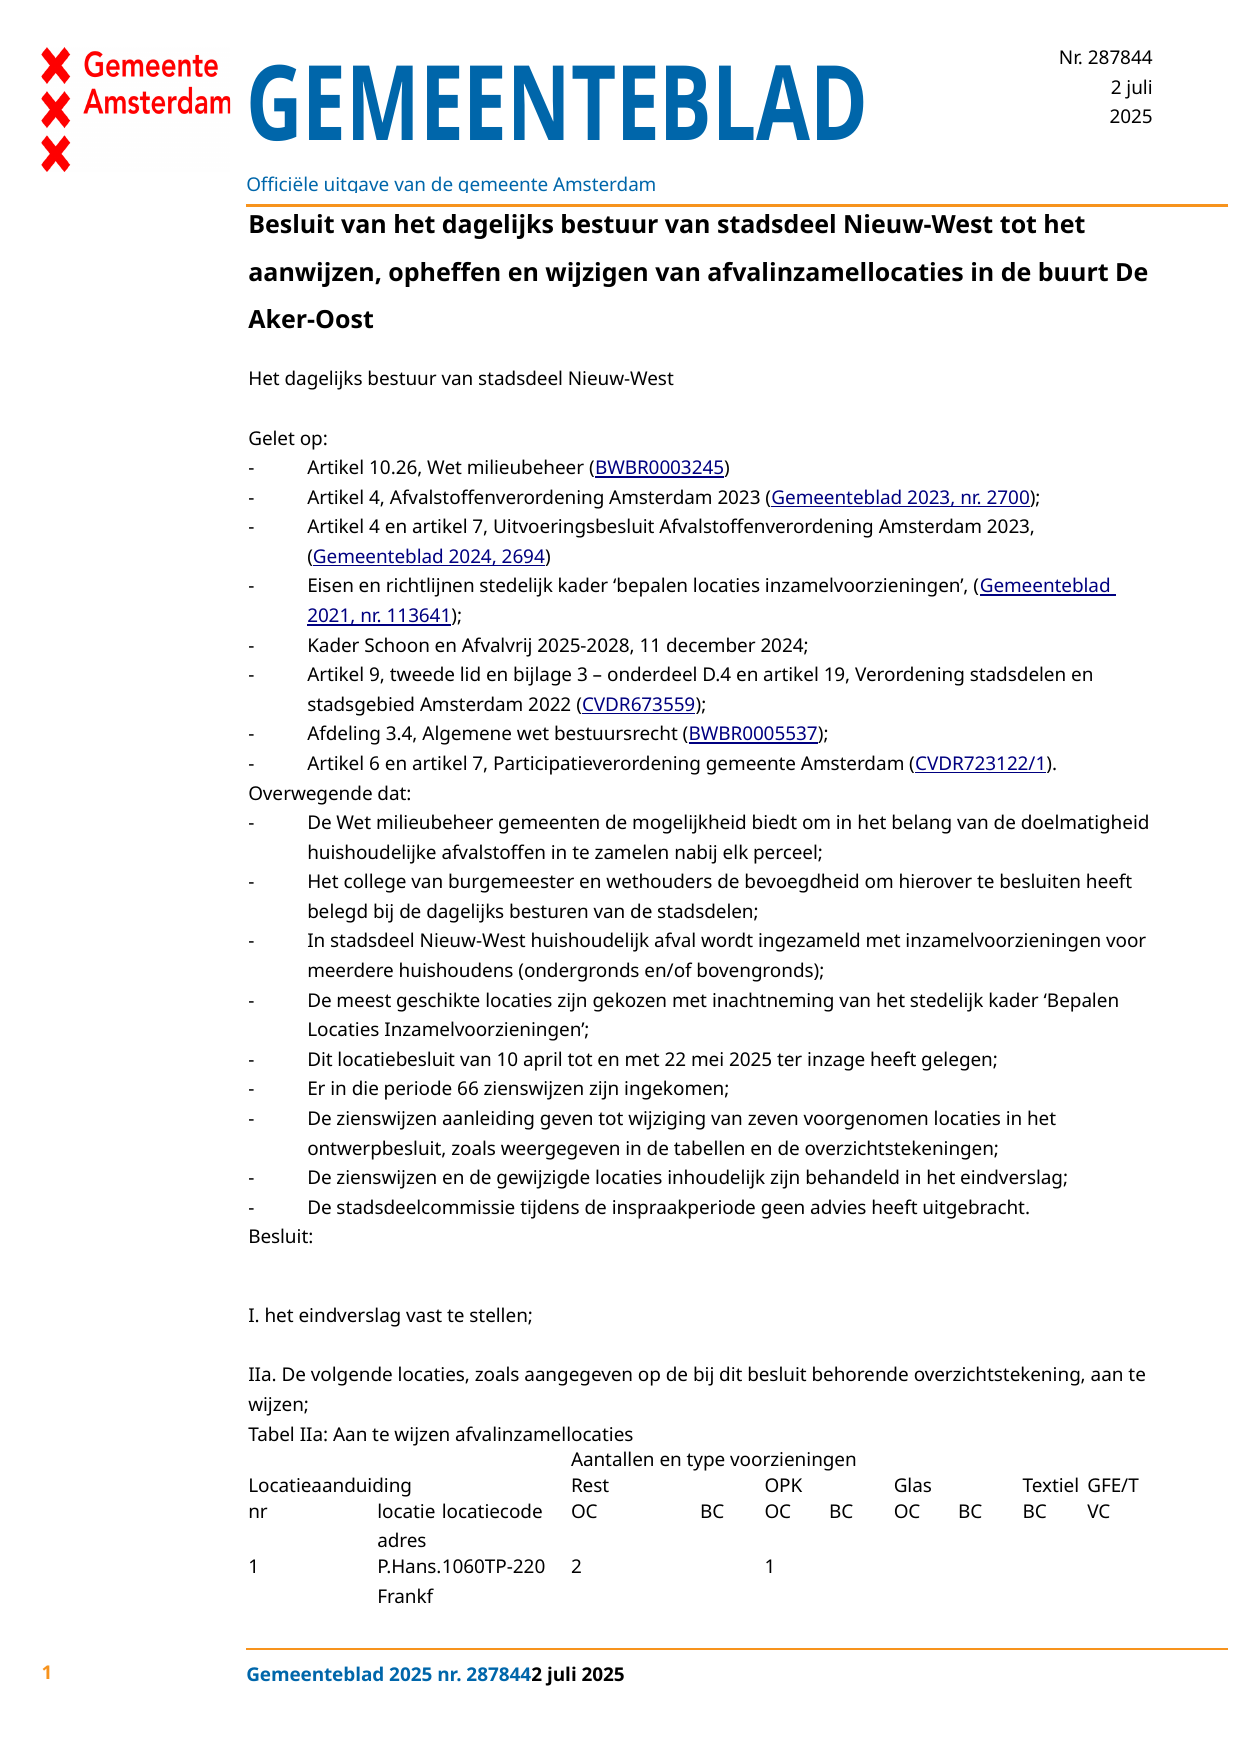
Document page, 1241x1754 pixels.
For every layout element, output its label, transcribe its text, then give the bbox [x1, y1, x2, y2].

table_cell BC [700, 1498, 764, 1553]
table_cell locatieadres [377, 1498, 442, 1553]
table_cell [1023, 1553, 1087, 1604]
list Artikel 4 en artikel 7, Uitvoeringsbesluit Afvalstoffenverordening Amsterdam 2023, (Gemeenteblad 2024, 2694) [248, 513, 1152, 569]
table_cell OC [571, 1498, 700, 1553]
text Gelet op: [248, 425, 1152, 450]
table_cell [1087, 1553, 1152, 1604]
table_cell BC [1023, 1498, 1087, 1553]
table_header Tabel IIa: Aan te wijzen afvalinzamellocaties [248, 1421, 1152, 1446]
text Het dagelijks bestuur van stadsdeel Nieuw-West [248, 366, 1152, 391]
list Het college van burgemeester en wethouders de bevoegdheid om hierover te besluiten heeft belegd bij de dagelijks besturen van de stadsdelen; [248, 868, 1152, 924]
list De zienswijzen aanleiding geven tot wijziging van zeven voorgenomen locaties in het ontwerpbesluit, zoals weergegeven in de tabellen en de overzichtstekeningen; [248, 1105, 1152, 1160]
table_cell locatiecode [442, 1498, 571, 1553]
list Artikel 6 en artikel 7, Participatieverordening gemeente Amsterdam (CVDR723122/1). [248, 750, 1152, 776]
table_cell 1 [248, 1553, 377, 1604]
table_cell [442, 1446, 571, 1472]
list Artikel 10.26, Wet milieubeheer (BWBR0003245) [248, 454, 1152, 480]
table_cell 1060TP-220 [442, 1553, 571, 1604]
list Er in die periode 66 zienswijzen zijn ingekomen; [248, 1076, 1152, 1101]
text I. het eindverslag vast te stellen; [248, 1302, 1152, 1328]
table_cell VC [1087, 1498, 1152, 1553]
list De stadsdeelcommissie tijdens de inspraakperiode geen advies heeft uitgebracht. [248, 1194, 1152, 1219]
table_cell Locatieaanduiding [248, 1472, 571, 1498]
table_cell P.Hans.Frankf [377, 1553, 442, 1604]
list Eisen en richtlijnen stedelijk kader ‘bepalen locaties inzamelvoorzieningen’, (Gemeenteblad 2021, nr. 113641); [248, 573, 1152, 628]
table_cell Rest [571, 1472, 764, 1498]
list Dit locatiebesluit van 10 april tot en met 22 mei 2025 ter inzage heeft gelegen; [248, 1046, 1152, 1072]
text Besluit: [248, 1223, 1152, 1249]
table_cell OC [894, 1498, 958, 1553]
list Kader Schoon en Afvalvrij 2025-2028, 11 december 2024; [248, 632, 1152, 657]
text IIa. De volgende locaties, zoals aangegeven op de bij dit besluit behorende overzichtstekening, aan te wijzen; [248, 1361, 1152, 1417]
list Artikel 9, tweede lid en bijlage 3 – onderdeel D.4 en artikel 19, Verordening stadsdelen en stadsgebied Amsterdam 2022 (CVDR673559); [248, 661, 1152, 717]
table_cell [377, 1446, 442, 1472]
text Overwegende dat: [248, 780, 1152, 805]
table_cell OPK [764, 1472, 893, 1498]
table_cell 1 [764, 1553, 829, 1604]
table_cell Aantallen en type voorzieningen [571, 1446, 1152, 1472]
table_cell nr [248, 1498, 377, 1553]
list De Wet milieubeheer gemeenten de mogelijkheid biedt om in het belang van de doelmatigheid huishoudelijke afvalstoffen in te zamelen nabij elk perceel; [248, 809, 1152, 864]
table_cell Textiel [1023, 1472, 1087, 1498]
table_cell GFE/T [1087, 1472, 1152, 1498]
table_cell [700, 1553, 764, 1604]
list In stadsdeel Nieuw-West huishoudelijk afval wordt ingezameld met inzamelvoorzieningen voor meerdere huishoudens (ondergronds en/of bovengronds); [248, 928, 1152, 983]
table_cell BC [829, 1498, 893, 1553]
picture [41, 47, 231, 172]
table_cell [958, 1553, 1022, 1604]
list De meest geschikte locaties zijn gekozen met inachtneming van het stedelijk kader ‘Bepalen Locaties Inzamelvoorzieningen’; [248, 987, 1152, 1042]
table_cell 2 [571, 1553, 700, 1604]
table_cell Glas [894, 1472, 1022, 1498]
list De zienswijzen en de gewijzigde locaties inhoudelijk zijn behandeld in het eindverslag; [248, 1164, 1152, 1190]
text Besluit van het dagelijks bestuur van stadsdeel Nieuw-West tot het aanwijzen, opheffen en wijzigen van afvalinzamellocaties in de buurt De Aker-Oost [248, 207, 1152, 336]
table_cell [829, 1553, 893, 1604]
table_cell OC [764, 1498, 829, 1553]
table_cell [248, 1446, 377, 1472]
list Afdeling 3.4, Algemene wet bestuursrecht (BWBR0005537); [248, 721, 1152, 746]
table_cell BC [958, 1498, 1022, 1553]
list Artikel 4, Afvalstoffenverordening Amsterdam 2023 (Gemeenteblad 2023, nr. 2700); [248, 484, 1152, 509]
table_cell [894, 1553, 958, 1604]
